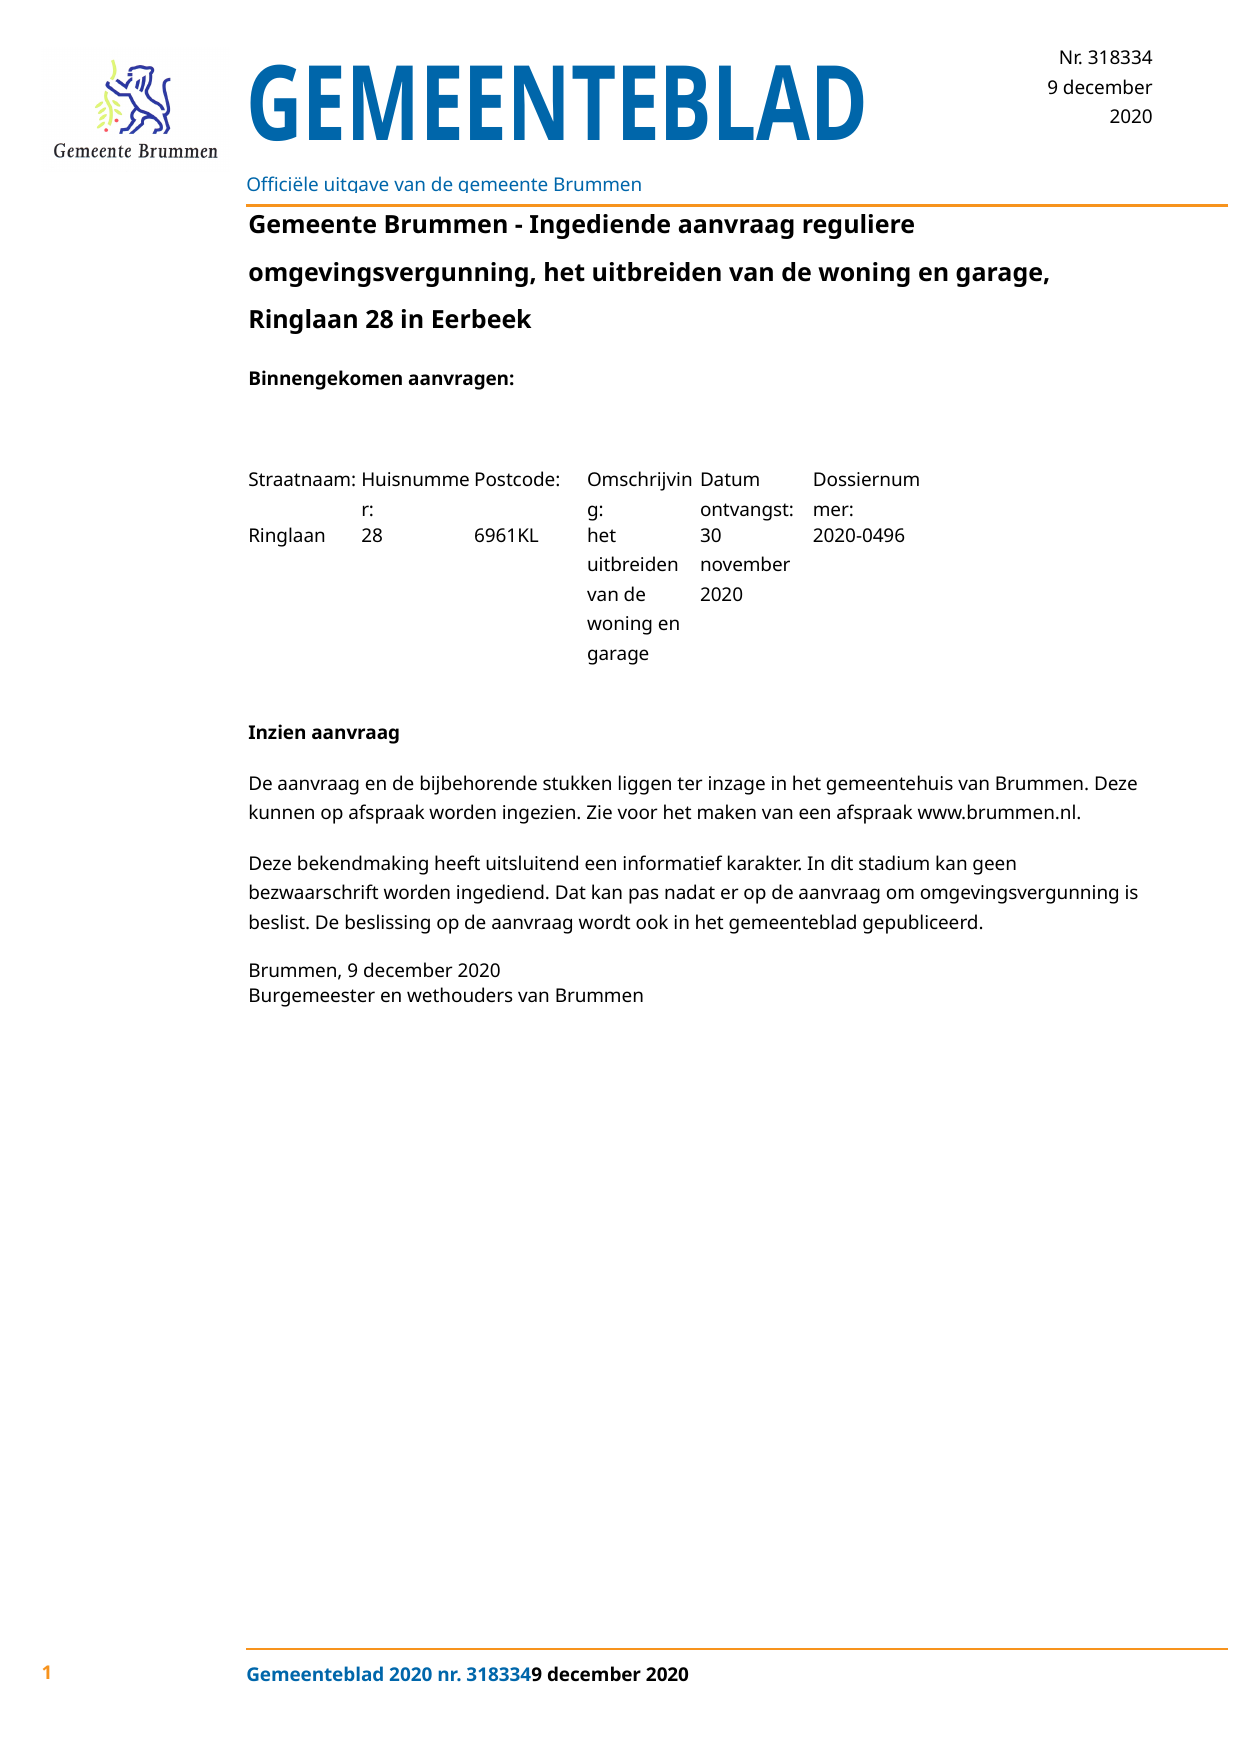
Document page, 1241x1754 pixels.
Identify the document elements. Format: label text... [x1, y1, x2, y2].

table_cell [926, 522, 1038, 666]
picture [41, 47, 231, 172]
table_cell Ringlaan [248, 522, 361, 666]
table_header Huisnummer: [361, 466, 474, 522]
table_header Omschrijving: [587, 466, 700, 522]
table_header Postcode: [474, 466, 587, 522]
table_header [1039, 466, 1152, 522]
text Binnengekomen aanvragen: [248, 366, 1152, 391]
text De aanvraag en de bijbehorende stukken liggen ter inzage in het gemeentehuis van Brummen. Deze kunnen op afspraak worden ingezien. Zie voor het maken van een afspraak www.brummen.nl. [248, 770, 1152, 825]
table_cell [1039, 522, 1152, 666]
text Inzien aanvraag [248, 719, 1152, 745]
table_cell 28 [361, 522, 474, 666]
table_header Dossiernummer: [813, 466, 926, 522]
table_header Straatnaam: [248, 466, 361, 522]
table_header Datum ontvangst: [700, 466, 813, 522]
table_cell 2020-0496 [813, 522, 926, 666]
text Burgemeester en wethouders van Brummen [248, 983, 1152, 1008]
text Brummen, 9 december 2020 [248, 957, 1152, 983]
text Deze bekendmaking heeft uitsluitend een informatief karakter. In dit stadium kan geen bezwaarschrift worden ingediend. Dat kan pas nadat er op de aanvraag om omgevingsvergunning is beslist. De beslissing op de aanvraag wordt ook in het gemeenteblad gepubliceerd. [248, 850, 1152, 935]
table_cell het uitbreiden van de woning en garage [587, 522, 700, 666]
table_cell 30 november 2020 [700, 522, 813, 666]
text Gemeente Brummen - Ingediende aanvraag reguliere omgevingsvergunning, het uitbreiden van de woning en garage, Ringlaan 28 in Eerbeek [248, 207, 1152, 336]
table_header [926, 466, 1038, 522]
table_cell 6961KL [474, 522, 587, 666]
